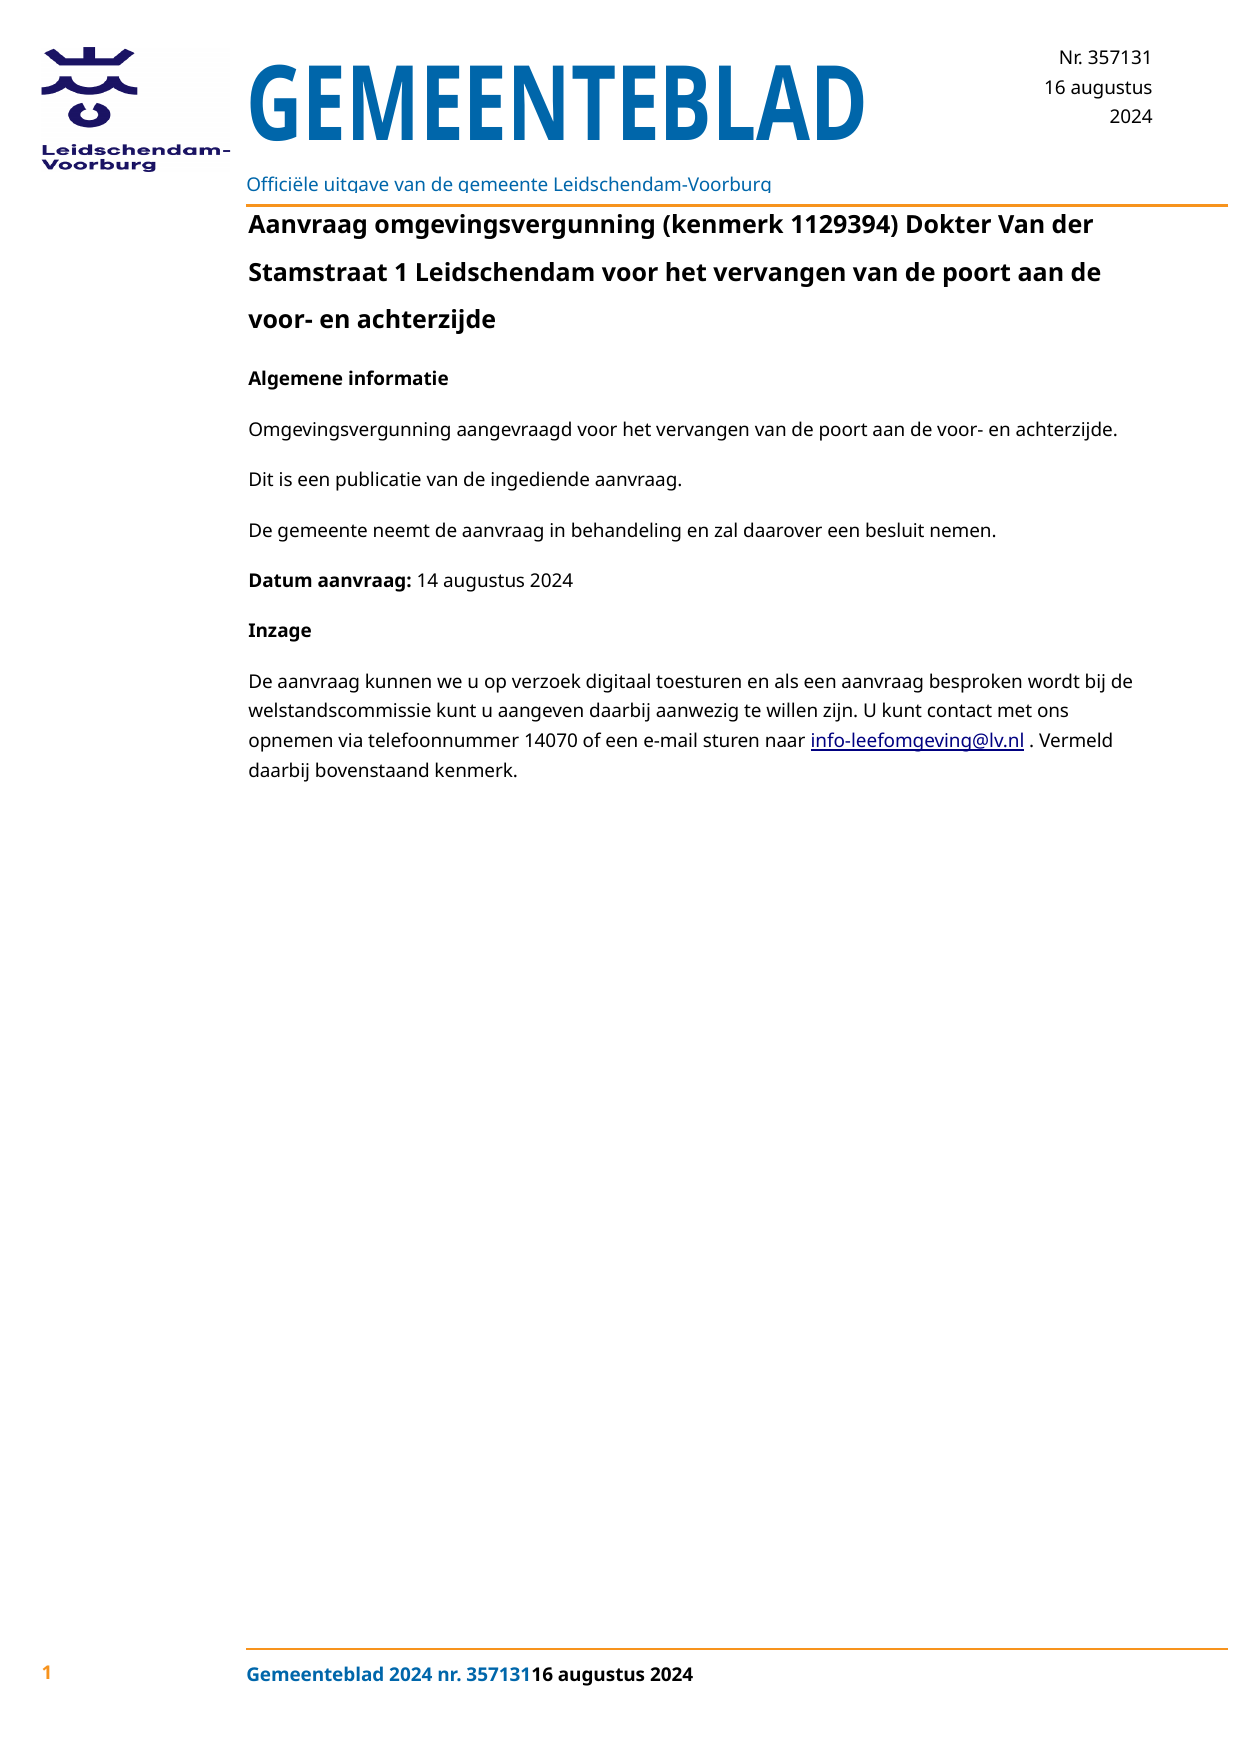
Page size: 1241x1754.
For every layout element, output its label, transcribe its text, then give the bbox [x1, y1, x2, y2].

text Omgevingsvergunning aangevraagd voor het vervangen van de poort aan de voor- en achterzijde. [248, 416, 1152, 442]
text Algemene informatie [248, 366, 1152, 391]
text Datum aanvraag: 14 augustus 2024 [248, 567, 1152, 593]
text De aanvraag kunnen we u op verzoek digitaal toesturen en als een aanvraag besproken wordt bij de welstandscommissie kunt u aangeven daarbij aanwezig te willen zijn. U kunt contact met ons opnemen via telefoonnummer 14070 of een e-mail sturen naar info-leefomgeving@lv.nl . Vermeld daarbij bovenstaand kenmerk. [248, 668, 1152, 782]
text Dit is een publicatie van de ingediende aanvraag. [248, 466, 1152, 492]
text De gemeente neemt de aanvraag in behandeling en zal daarover een besluit nemen. [248, 517, 1152, 542]
picture [41, 47, 231, 172]
text Aanvraag omgevingsvergunning (kenmerk 1129394) Dokter Van der Stamstraat 1 Leidschendam voor het vervangen van de poort aan de voor- en achterzijde [248, 207, 1152, 336]
text Inzage [248, 618, 1152, 643]
